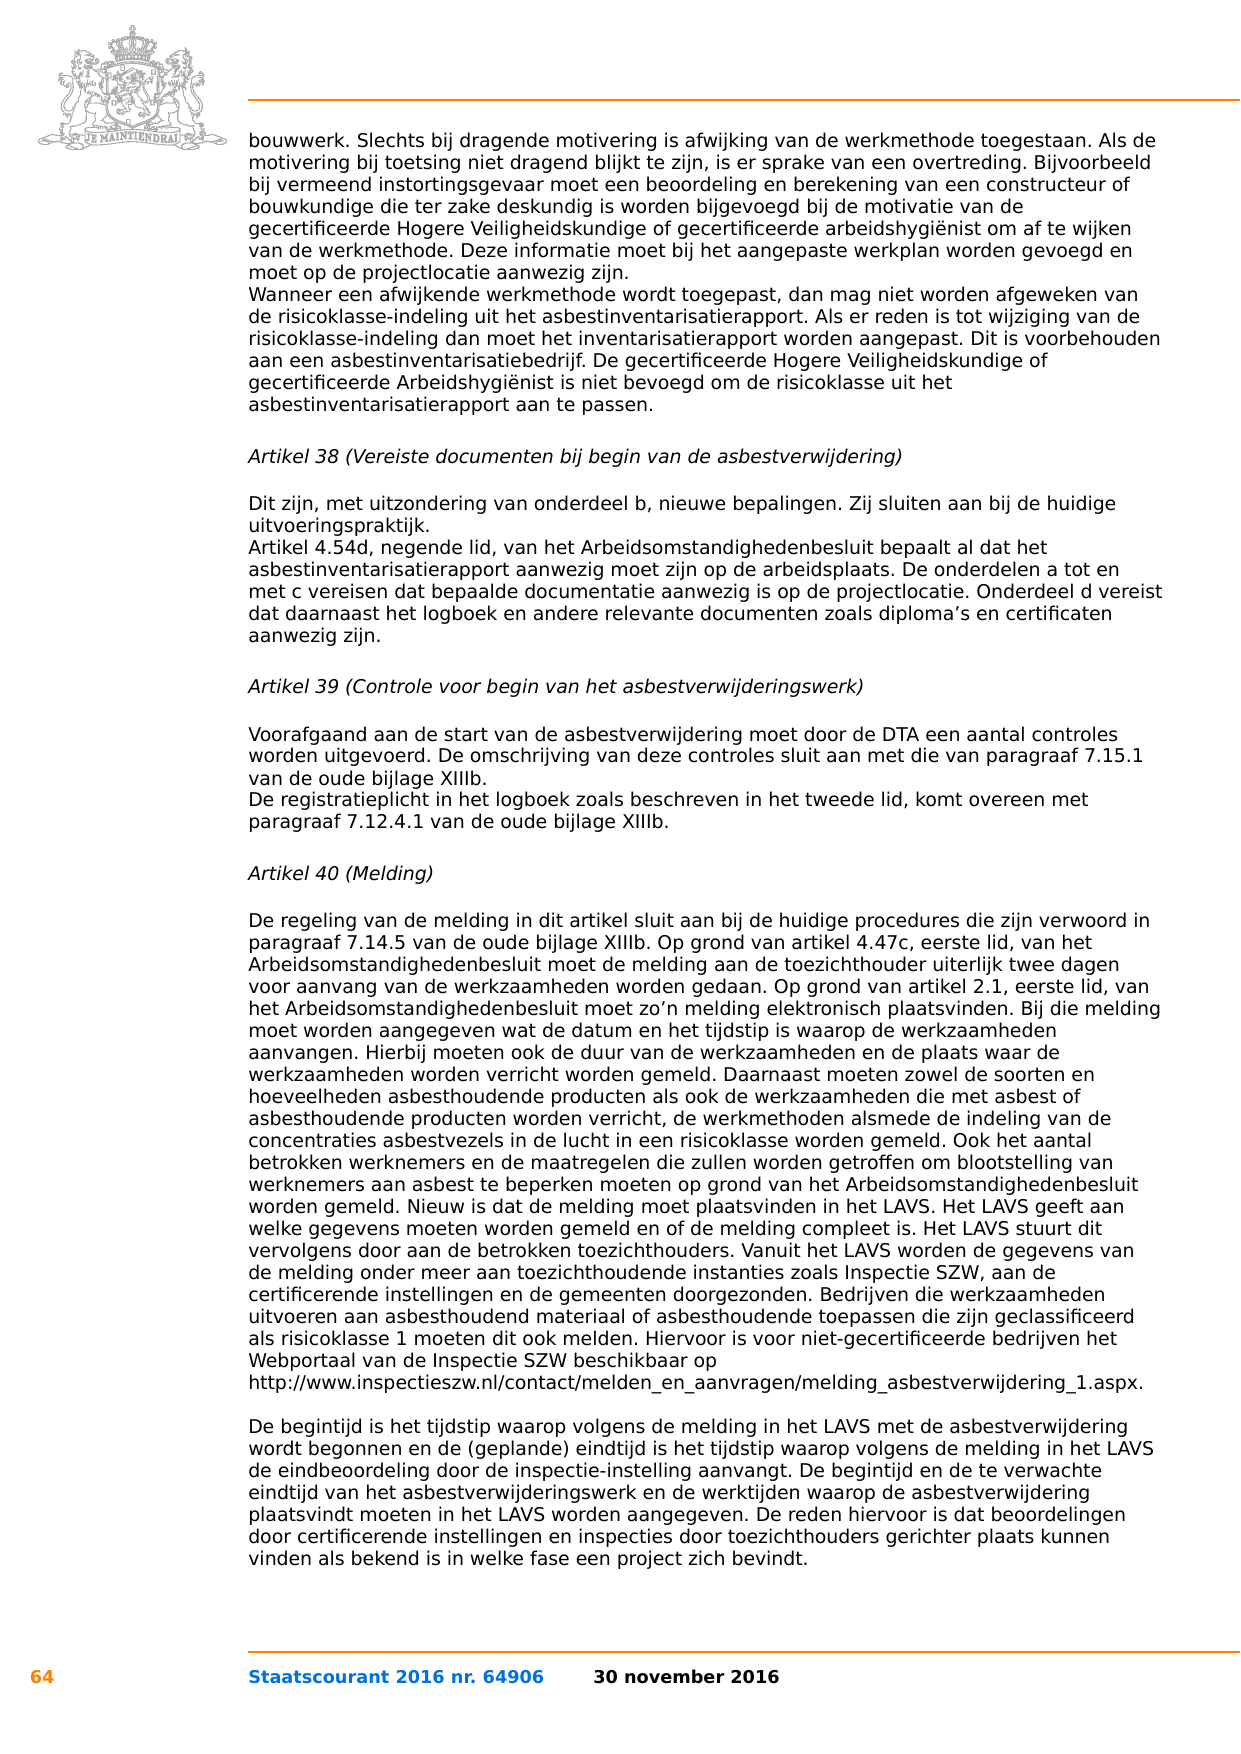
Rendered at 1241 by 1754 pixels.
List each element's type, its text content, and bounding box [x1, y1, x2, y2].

text De registratieplicht in het logboek zoals beschreven in het tweede lid, komt overeen met paragraaf 7.12.4.1 van de oude bijlage XIIIb. [248, 789, 1163, 833]
text bouwwerk. Slechts bij dragende motivering is afwijking van de werkmethode toegestaan. Als de motivering bij toetsing niet dragend blijkt te zijn, is er sprake van een overtreding. Bijvoorbeeld bij vermeend instortingsgevaar moet een beoordeling en berekening van een constructeur of bouwkundige die ter zake deskundig is worden bijgevoegd bij de motivatie van de gecertificeerde Hogere Veiligheidskundige of gecertificeerde arbeidshygiënist om af te wijken van de werkmethode. Deze informatie moet bij het aangepaste werkplan worden gevoegd en moet op de projectlocatie aanwezig zijn. [248, 130, 1163, 284]
subtitle Artikel 38 (Vereiste documenten bij begin van de asbestverwijdering) [248, 446, 1163, 468]
text Wanneer een afwijkende werkmethode wordt toegepast, dan mag niet worden afgeweken van de risicoklasse-indeling uit het asbestinventarisatierapport. Als er reden is tot wijziging van de risicoklasse-indeling dan moet het inventarisatierapport worden aangepast. Dit is voorbehouden aan een asbestinventarisatiebedrijf. De gecertificeerde Hogere Veiligheidskundige of gecertificeerde Arbeidshygiënist is niet bevoegd om de risicoklasse uit het asbestinventarisatierapport aan te passen. [248, 284, 1163, 416]
subtitle Artikel 39 (Controle voor begin van het asbestverwijderingswerk) [248, 676, 1163, 698]
text Voorafgaand aan de start van de asbestverwijdering moet door de DTA een aantal controles worden uitgevoerd. De omschrijving van deze controles sluit aan met die van paragraaf 7.15.1 van de oude bijlage XIIIb. [248, 723, 1163, 789]
text De regeling van de melding in dit artikel sluit aan bij de huidige procedures die zijn verwoord in paragraaf 7.14.5 van de oude bijlage XIIIb. Op grond van artikel 4.47c, eerste lid, van het Arbeidsomstandighedenbesluit moet de melding aan de toezichthouder uiterlijk twee dagen voor aanvang van de werkzaamheden worden gedaan. Op grond van artikel 2.1, eerste lid, van het Arbeidsomstandighedenbesluit moet zo’n melding elektronisch plaatsvinden. Bij die melding moet worden aangegeven wat de datum en het tijdstip is waarop de werkzaamheden aanvangen. Hierbij moeten ook de duur van de werkzaamheden en de plaats waar de werkzaamheden worden verricht worden gemeld. Daarnaast moeten zowel de soorten en hoeveelheden asbesthoudende producten als ook de werkzaamheden die met asbest of asbesthoudende producten worden verricht, de werkmethoden alsmede de indeling van de concentraties asbestvezels in de lucht in een risicoklasse worden gemeld. Ook het aantal betrokken werknemers en de maatregelen die zullen worden getroffen om blootstelling van werknemers aan asbest te beperken moeten op grond van het Arbeidsomstandighedenbesluit worden gemeld. Nieuw is dat de melding moet plaatsvinden in het LAVS. Het LAVS geeft aan welke gegevens moeten worden gemeld en of de melding compleet is. Het LAVS stuurt dit vervolgens door aan de betrokken toezichthouders. Vanuit het LAVS worden de gegevens van de melding onder meer aan toezichthoudende instanties zoals Inspectie SZW, aan de certificerende instellingen en de gemeenten doorgezonden. Bedrijven die werkzaamheden uitvoeren aan asbesthoudend materiaal of asbesthoudende toepassen die zijn geclassificeerd als risicoklasse 1 moeten dit ook melden. Hiervoor is voor niet-gecertificeerde bedrijven het Webportaal van de Inspectie SZW beschikbaar op http://www.inspectieszw.nl/contact/melden_en_aanvragen/melding_asbestverwijdering_1.aspx. [248, 910, 1163, 1394]
text Dit zijn, met uitzondering van onderdeel b, nieuwe bepalingen. Zij sluiten aan bij de huidige uitvoeringspraktijk. [248, 493, 1163, 537]
subtitle Artikel 40 (Melding) [248, 863, 1163, 885]
text De begintijd is het tijdstip waarop volgens de melding in het LAVS met de asbestverwijdering wordt begonnen en de (geplande) eindtijd is het tijdstip waarop volgens de melding in het LAVS de eindbeoordeling door de inspectie-instelling aanvangt. De begintijd en de te verwachte eindtijd van het asbestverwijderingswerk en de werktijden waarop de asbestverwijdering plaatsvindt moeten in het LAVS worden aangegeven. De reden hiervoor is dat beoordelingen door certificerende instellingen en inspecties door toezichthouders gerichter plaats kunnen vinden als bekend is in welke fase een project zich bevindt. [248, 1416, 1163, 1569]
text Artikel 4.54d, negende lid, van het Arbeidsomstandighedenbesluit bepaalt al dat het asbestinventarisatierapport aanwezig moet zijn op de arbeidsplaats. De onderdelen a tot en met c vereisen dat bepaalde documentatie aanwezig is op de projectlocatie. Onderdeel d vereist dat daarnaast het logboek en andere relevante documenten zoals diploma’s en certificaten aanwezig zijn. [248, 537, 1163, 646]
picture [38, 25, 227, 150]
